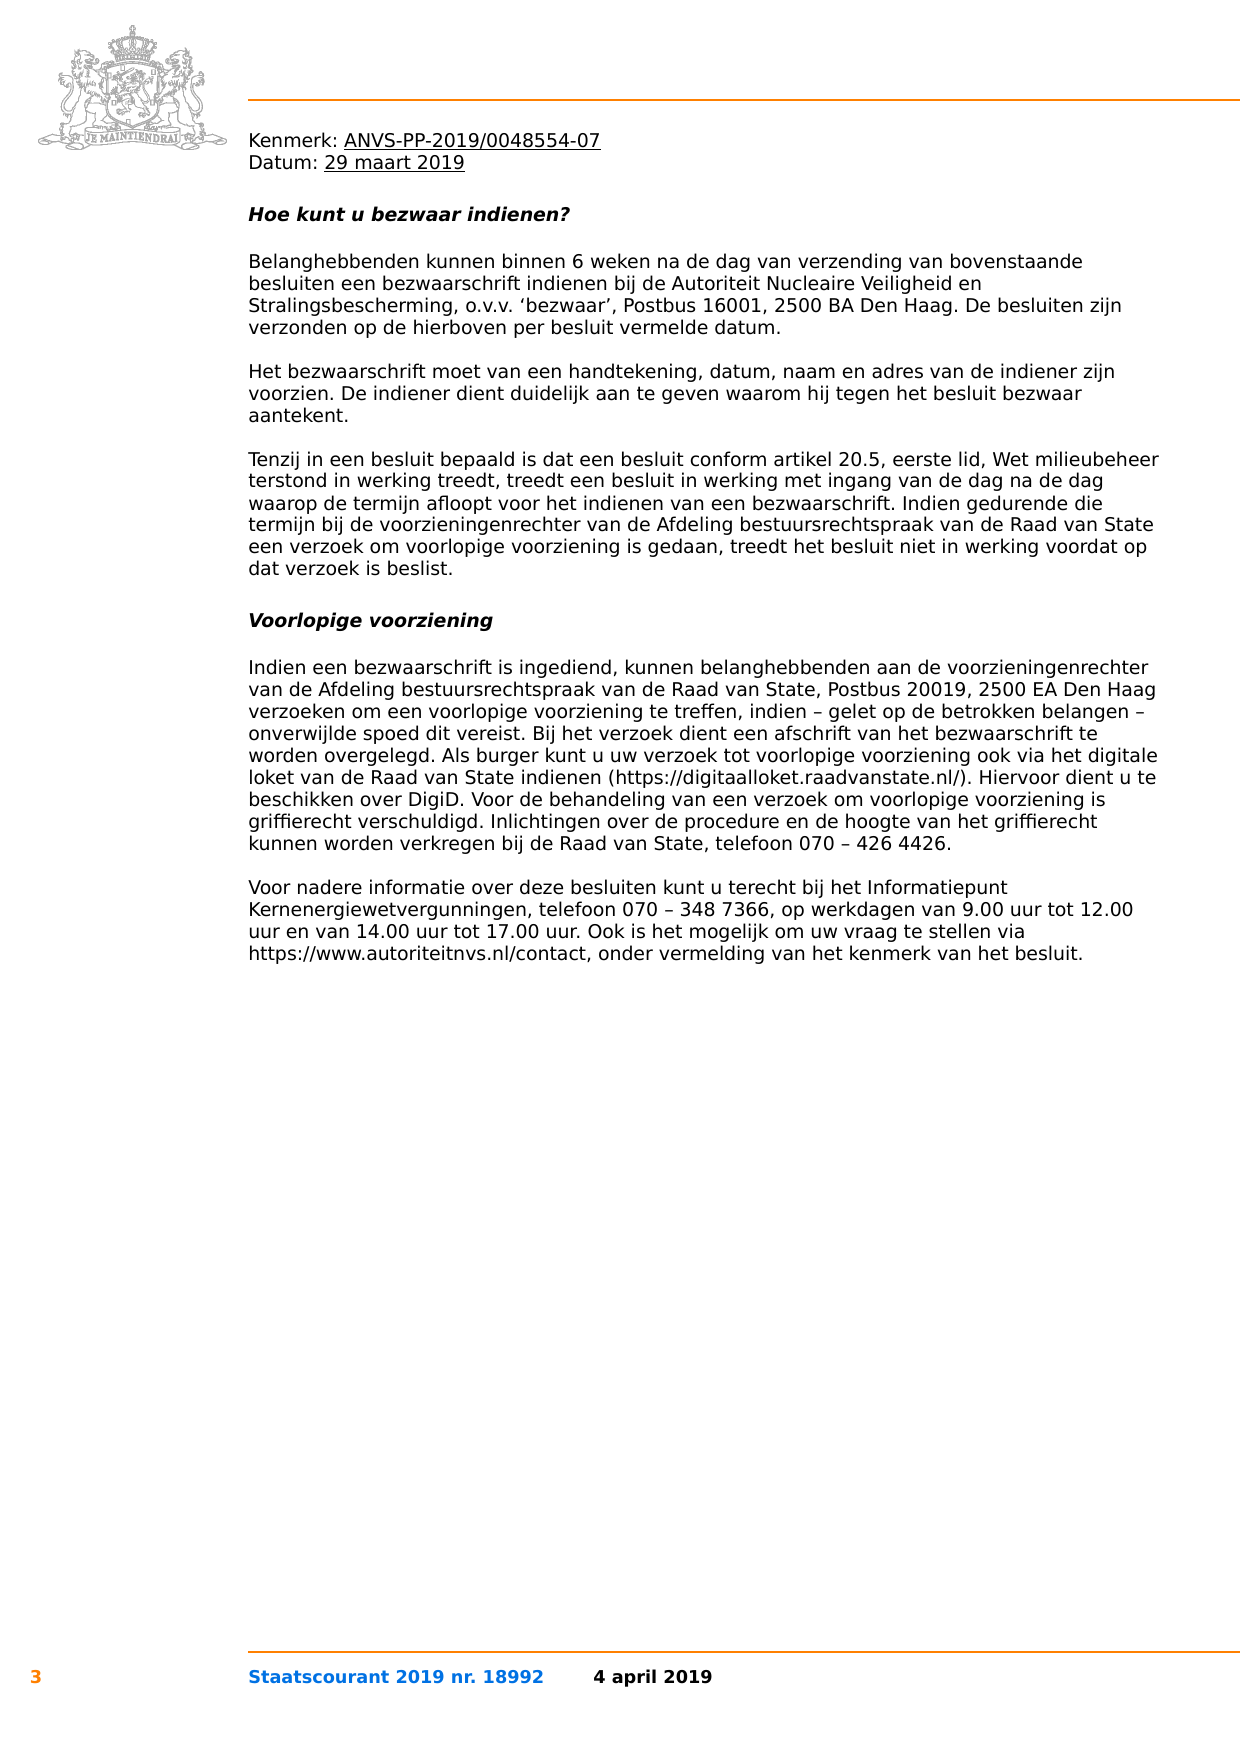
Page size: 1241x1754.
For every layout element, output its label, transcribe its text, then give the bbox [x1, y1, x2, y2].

text Indien een bezwaarschrift is ingediend, kunnen belanghebbenden aan de voorzieningenrechter van de Afdeling bestuursrechtspraak van de Raad van State, Postbus 20019, 2500 EA Den Haag verzoeken om een voorlopige voorziening te treffen, indien – gelet op de betrokken belangen – onverwijlde spoed dit vereist. Bij het verzoek dient een afschrift van het bezwaarschrift te worden overgelegd. Als burger kunt u uw verzoek tot voorlopige voorziening ook via het digitale loket van de Raad van State indienen (https://digitaalloket.raadvanstate.nl/). Hiervoor dient u te beschikken over DigiD. Voor de behandeling van een verzoek om voorlopige voorziening is griffierecht verschuldigd. Inlichtingen over de procedure en de hoogte van het griffierecht kunnen worden verkregen bij de Raad van State, telefoon 070 – 426 4426. [248, 657, 1163, 855]
text Tenzij in een besluit bepaald is dat een besluit conform artikel 20.5, eerste lid, Wet milieubeheer terstond in werking treedt, treedt een besluit in werking met ingang van de dag na de dag waarop de termijn afloopt voor het indienen van een bezwaarschrift. Indien gedurende die termijn bij de voorzieningenrechter van de Afdeling bestuursrechtspraak van de Raad van State een verzoek om voorlopige voorziening is gedaan, treedt het besluit niet in werking voordat op dat verzoek is beslist. [248, 448, 1163, 580]
subtitle Voorlopige voorziening [248, 610, 1163, 632]
text Kenmerk: ANVS-PP-2019/0048554-07 [248, 130, 1163, 152]
text Het bezwaarschrift moet van een handtekening, datum, naam en adres van de indiener zijn voorzien. De indiener dient duidelijk aan te geven waarom hij tegen het besluit bezwaar aantekent. [248, 361, 1163, 427]
subtitle Hoe kunt u bezwaar indienen? [248, 204, 1163, 226]
text Datum: 29 maart 2019 [248, 152, 1163, 174]
text Voor nadere informatie over deze besluiten kunt u terecht bij het Informatiepunt Kernenergiewetvergunningen, telefoon 070 – 348 7366, op werkdagen van 9.00 uur tot 12.00 uur en van 14.00 uur tot 17.00 uur. Ook is het mogelijk om uw vraag te stellen via https://www.autoriteitnvs.nl/contact, onder vermelding van het kenmerk van het besluit. [248, 877, 1163, 965]
text Belanghebbenden kunnen binnen 6 weken na de dag van verzending van bovenstaande besluiten een bezwaarschrift indienen bij de Autoriteit Nucleaire Veiligheid en Stralingsbescherming, o.v.v. ‘bezwaar’, Postbus 16001, 2500 BA Den Haag. De besluiten zijn verzonden op de hierboven per besluit vermelde datum. [248, 251, 1163, 339]
picture [38, 25, 227, 150]
